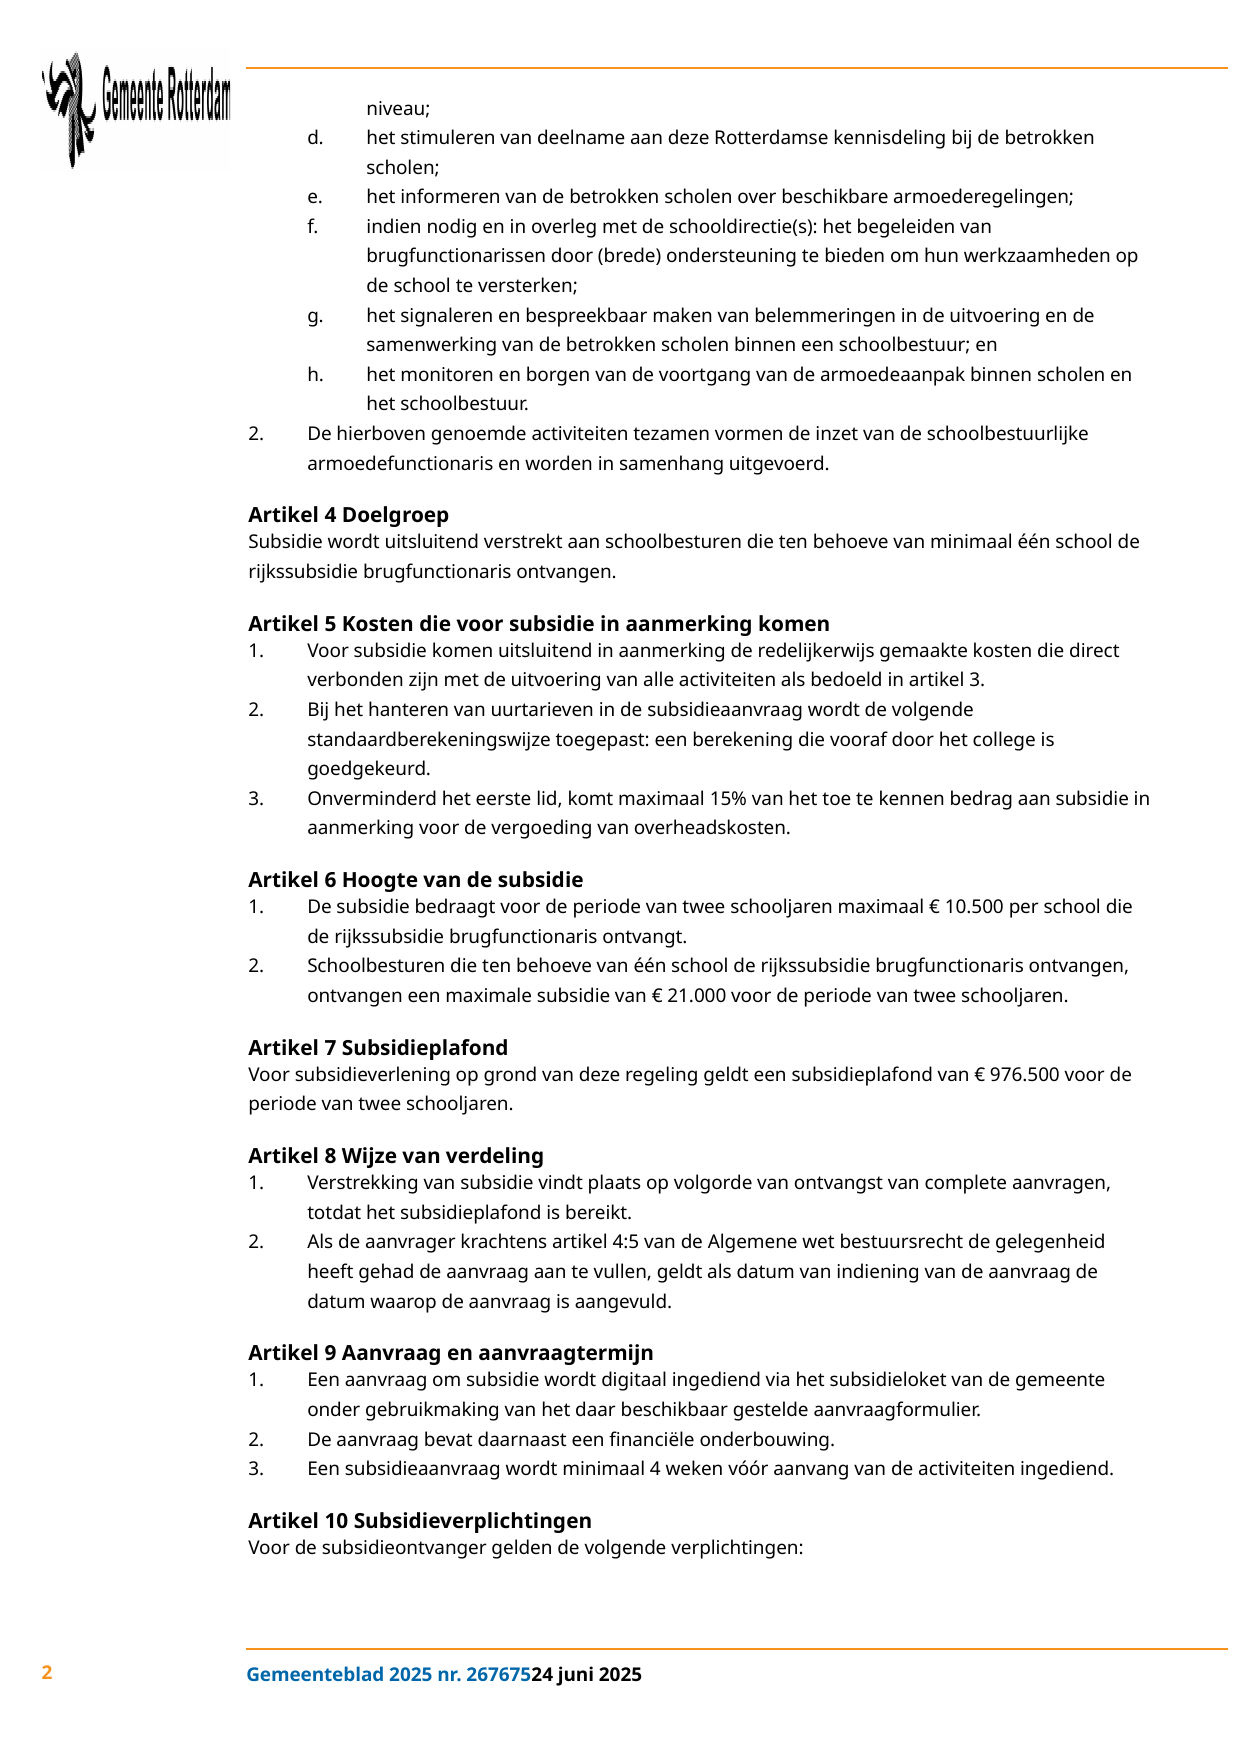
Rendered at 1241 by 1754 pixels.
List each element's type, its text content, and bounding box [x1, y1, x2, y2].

list Onverminderd het eerste lid, komt maximaal 15% van het toe te kennen bedrag aan subsidie in aanmerking voor de vergoeding van overheadskosten. [248, 785, 1152, 840]
list niveau; [307, 95, 1152, 121]
text Artikel 10 Subsidieverplichtingen [248, 1506, 1152, 1534]
text Subsidie wordt uitsluitend verstrekt aan schoolbesturen die ten behoeve van minimaal één school de rijkssubsidie brugfunctionaris ontvangen. [248, 529, 1152, 584]
text Artikel 8 Wijze van verdeling [248, 1141, 1152, 1169]
list Verstrekking van subsidie vindt plaats op volgorde van ontvangst van complete aanvragen, totdat het subsidieplafond is bereikt. [248, 1169, 1152, 1225]
list het monitoren en borgen van de voortgang van de armoedeaanpak binnen scholen en het schoolbestuur. [307, 361, 1152, 416]
list Voor subsidie komen uitsluitend in aanmerking de redelijkerwijs gemaakte kosten die direct verbonden zijn met de uitvoering van alle activiteiten als bedoeld in artikel 3. [248, 637, 1152, 692]
text Artikel 7 Subsidieplafond [248, 1033, 1152, 1061]
picture [41, 47, 231, 172]
list indien nodig en in overleg met de schooldirectie(s): het begeleiden van brugfunctionarissen door (brede) ondersteuning te bieden om hun werkzaamheden op de school te versterken; [307, 213, 1152, 298]
list het stimuleren van deelname aan deze Rotterdamse kennisdeling bij de betrokken scholen; [307, 124, 1152, 180]
list Een subsidieaanvraag wordt minimaal 4 weken vóór aanvang van de activiteiten ingediend. [248, 1455, 1152, 1481]
text Voor de subsidieontvanger gelden de volgende verplichtingen: [248, 1534, 1152, 1560]
text Artikel 4 Doelgroep [248, 500, 1152, 529]
text Voor subsidieverlening op grond van deze regeling geldt een subsidieplafond van € 976.500 voor de periode van twee schooljaren. [248, 1061, 1152, 1116]
list het informeren van de betrokken scholen over beschikbare armoederegelingen; [307, 183, 1152, 209]
list Als de aanvrager krachtens artikel 4:5 van de Algemene wet bestuursrecht de gelegenheid heeft gehad de aanvraag aan te vullen, geldt als datum van indiening van de aanvraag de datum waarop de aanvraag is aangevuld. [248, 1229, 1152, 1313]
list De subsidie bedraagt voor de periode van twee schooljaren maximaal € 10.500 per school die de rijkssubsidie brugfunctionaris ontvangt. [248, 893, 1152, 949]
text Artikel 6 Hoogte van de subsidie [248, 865, 1152, 893]
list De aanvraag bevat daarnaast een financiële onderbouwing. [248, 1426, 1152, 1452]
list het signaleren en bespreekbaar maken van belemmeringen in de uitvoering en de samenwerking van de betrokken scholen binnen een schoolbestuur; en [307, 302, 1152, 357]
list Schoolbesturen die ten behoeve van één school de rijkssubsidie brugfunctionaris ontvangen, ontvangen een maximale subsidie van € 21.000 voor de periode van twee schooljaren. [248, 953, 1152, 1008]
list Een aanvraag om subsidie wordt digitaal ingediend via het subsidieloket van de gemeente onder gebruikmaking van het daar beschikbaar gestelde aanvraagformulier. [248, 1367, 1152, 1422]
list De hierboven genoemde activiteiten tezamen vormen de inzet van de schoolbestuurlijke armoedefunctionaris en worden in samenhang uitgevoerd. [248, 420, 1152, 476]
list Bij het hanteren van uurtarieven in de subsidieaanvraag wordt de volgende standaardberekeningswijze toegepast: een berekening die vooraf door het college is goedgekeurd. [248, 696, 1152, 781]
text Artikel 9 Aanvraag en aanvraagtermijn [248, 1338, 1152, 1367]
text Artikel 5 Kosten die voor subsidie in aanmerking komen [248, 609, 1152, 637]
